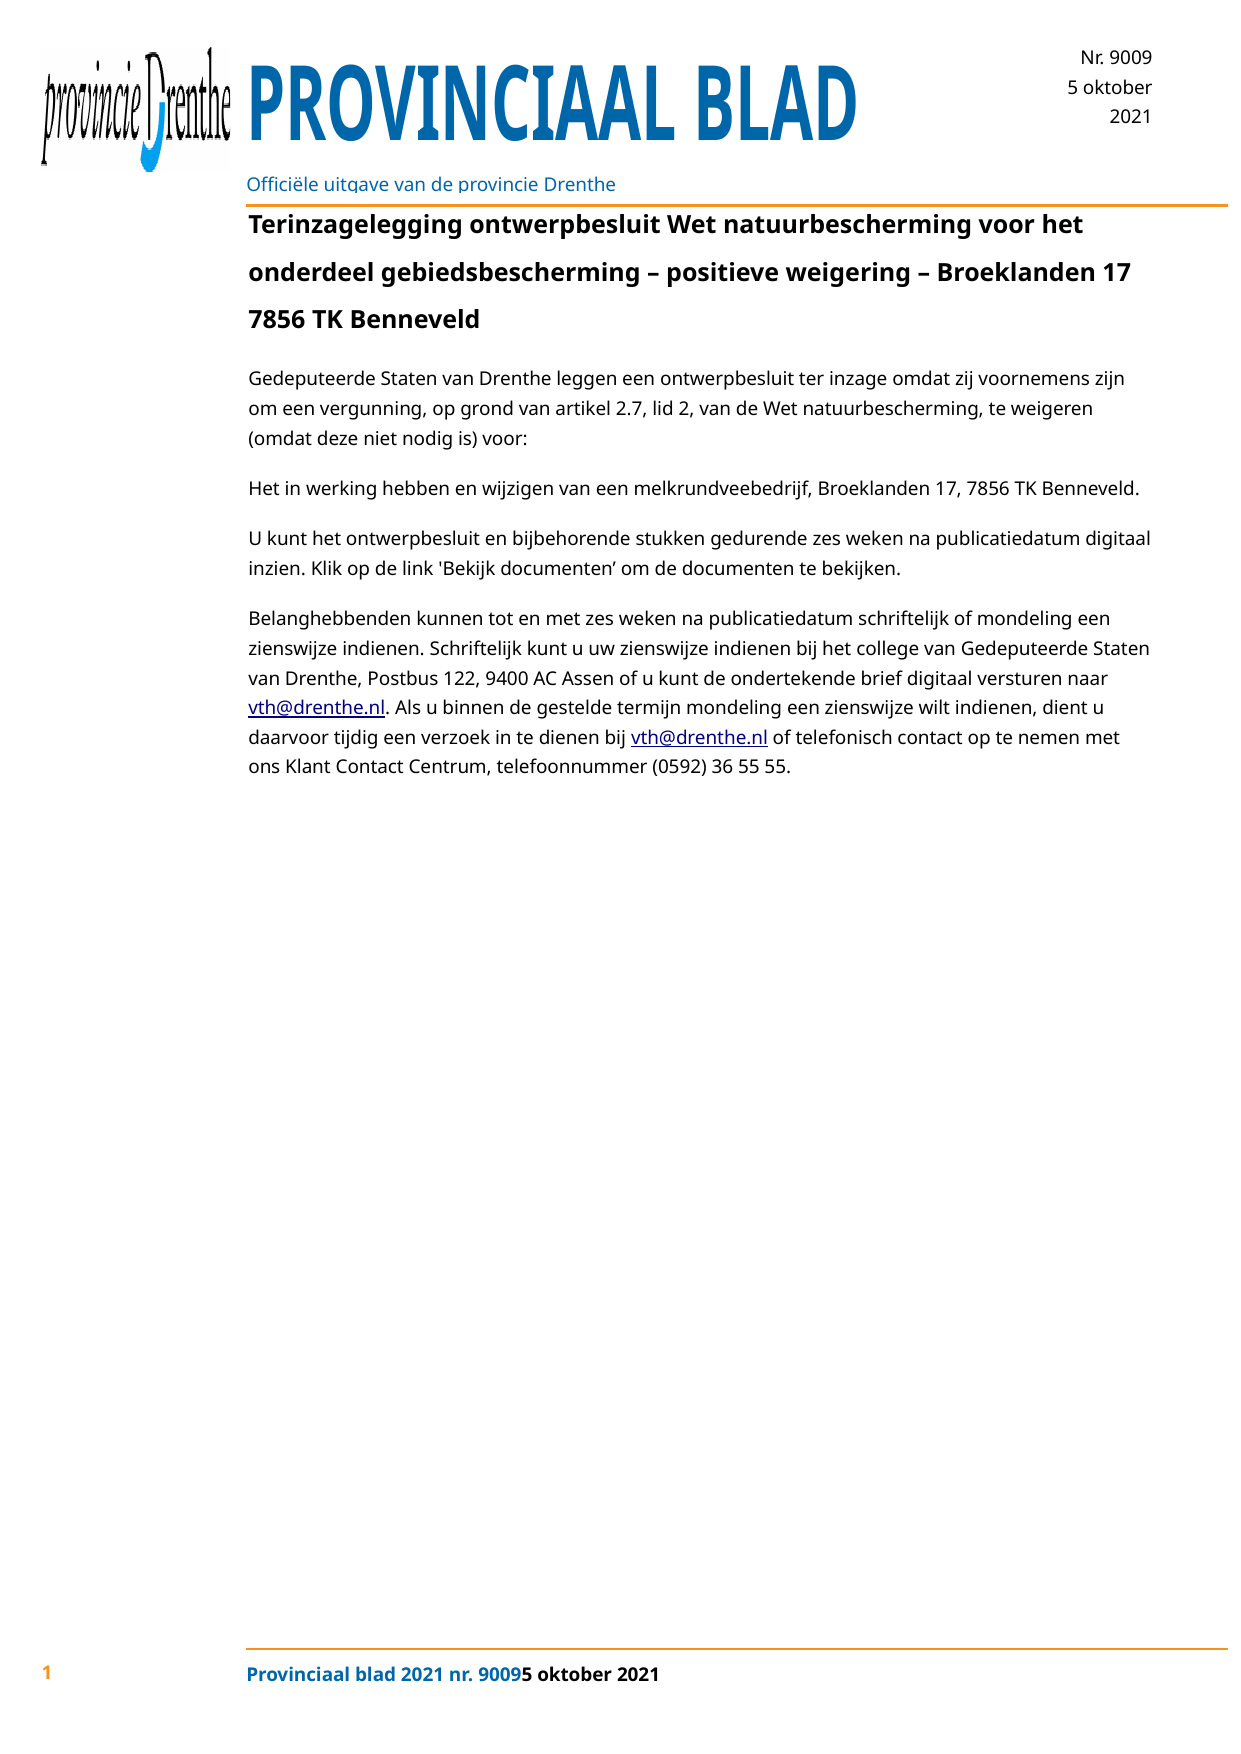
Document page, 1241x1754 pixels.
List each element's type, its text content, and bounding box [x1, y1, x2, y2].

text Belanghebbenden kunnen tot en met zes weken na publicatiedatum schriftelijk of mondeling een zienswijze indienen. Schriftelijk kunt u uw zienswijze indienen bij het college van Gedeputeerde Staten van Drenthe, Postbus 122, 9400 AC Assen of u kunt de ondertekende brief digitaal versturen naar vth@drenthe.nl. Als u binnen de gestelde termijn mondeling een zienswijze wilt indienen, dient u daarvoor tijdig een verzoek in te dienen bij vth@drenthe.nl of telefonisch contact op te nemen met ons Klant Contact Centrum, telefoonnummer (0592) 36 55 55. [248, 606, 1152, 779]
text Gedeputeerde Staten van Drenthe leggen een ontwerpbesluit ter inzage omdat zij voornemens zijn om een vergunning, op grond van artikel 2.7, lid 2, van de Wet natuurbescherming, te weigeren (omdat deze niet nodig is) voor: [248, 366, 1152, 450]
text U kunt het ontwerpbesluit en bijbehorende stukken gedurende zes weken na publicatiedatum digitaal inzien. Klik op de link 'Bekijk documenten’ om de documenten te bekijken. [248, 526, 1152, 581]
text Het in werking hebben en wijzigen van een melkrundveebedrijf, Broeklanden 17, 7856 TK Benneveld. [248, 475, 1152, 501]
picture [41, 47, 231, 172]
text Terinzagelegging ontwerpbesluit Wet natuurbescherming voor het onderdeel gebiedsbescherming – positieve weigering – Broeklanden 17 7856 TK Benneveld [248, 207, 1152, 336]
